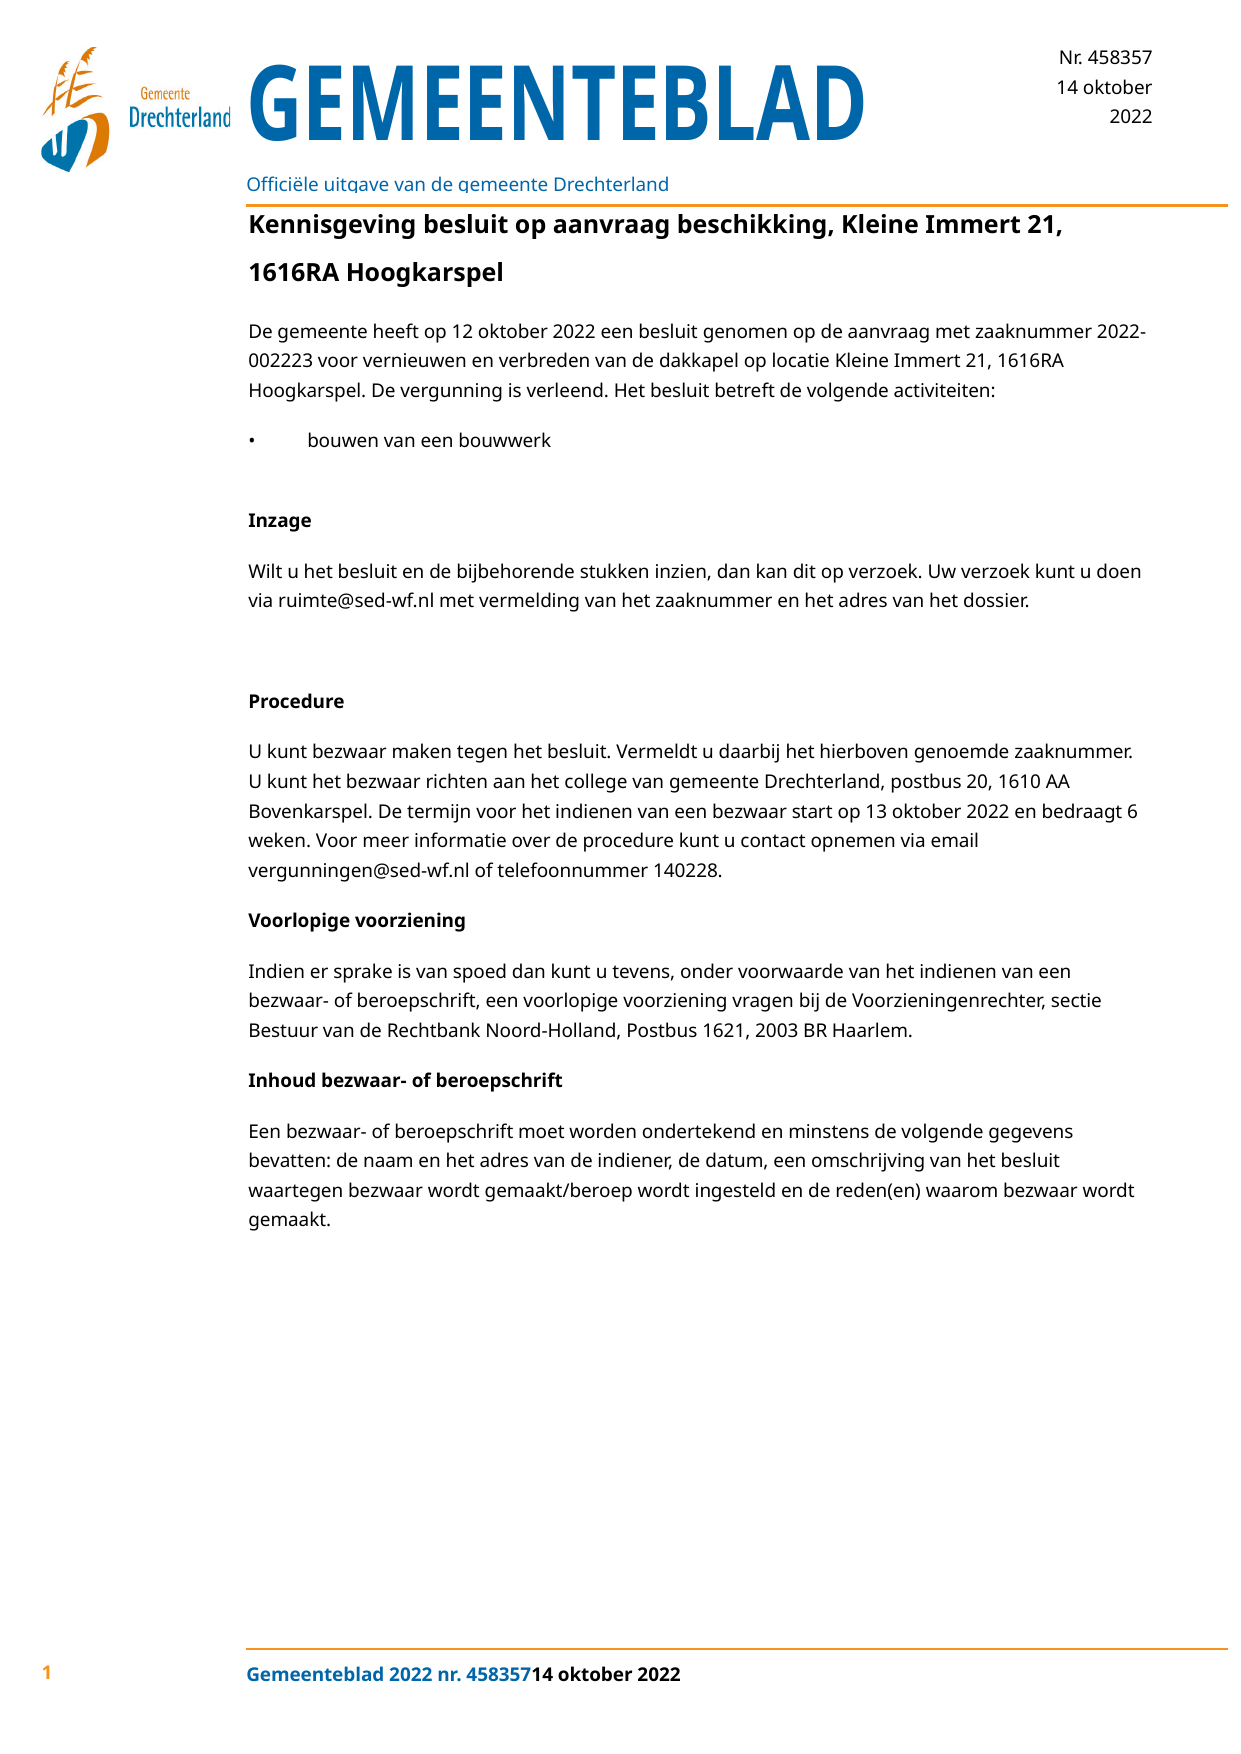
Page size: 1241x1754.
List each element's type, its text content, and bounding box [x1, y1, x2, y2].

text De gemeente heeft op 12 oktober 2022 een besluit genomen op de aanvraag met zaaknummer 2022-002223 voor vernieuwen en verbreden van de dakkapel op locatie Kleine Immert 21, 1616RA Hoogkarspel. De vergunning is verleend. Het besluit betreft de volgende activiteiten: [248, 318, 1152, 403]
list bouwen van een bouwwerk [248, 427, 1152, 453]
text Indien er sprake is van spoed dan kunt u tevens, onder voorwaarde van het indienen van een bezwaar- of beroepschrift, een voorlopige voorziening vragen bij de Voorzieningenrechter, sectie Bestuur van de Rechtbank Noord-Holland, Postbus 1621, 2003 BR Haarlem. [248, 958, 1152, 1043]
text Procedure [248, 688, 1152, 714]
text U kunt bezwaar maken tegen het besluit. Vermeldt u daarbij het hierboven genoemde zaaknummer. U kunt het bezwaar richten aan het college van gemeente Drechterland, postbus 20, 1610 AA Bovenkarspel. De termijn voor het indienen van een bezwaar start op 13 oktober 2022 en bedraagt 6 weken. Voor meer informatie over de procedure kunt u contact opnemen via email vergunningen@sed-wf.nl of telefoonnummer 140228. [248, 739, 1152, 883]
picture [41, 158, 64, 172]
text Inzage [248, 507, 1152, 533]
text Wilt u het besluit en de bijbehorende stukken inzien, dan kan dit op verzoek. Uw verzoek kunt u doen via ruimte@sed-wf.nl met vermelding van het zaaknummer en het adres van het dossier. [248, 558, 1152, 613]
text Kennisgeving besluit op aanvraag beschikking, Kleine Immert 21, 1616RA Hoogkarspel [248, 207, 1152, 288]
picture [41, 47, 231, 172]
picture [226, 115, 231, 124]
text Voorlopige voorziening [248, 907, 1152, 933]
text Een bezwaar- of beroepschrift moet worden ondertekend en minstens de volgende gegevens bevatten: de naam en het adres van de indiener, de datum, een omschrijving van het besluit waartegen bezwaar wordt gemaakt/beroep wordt ingesteld en de reden(en) waarom bezwaar wordt gemaakt. [248, 1118, 1152, 1232]
text Inhoud bezwaar- of beroepschrift [248, 1067, 1152, 1093]
